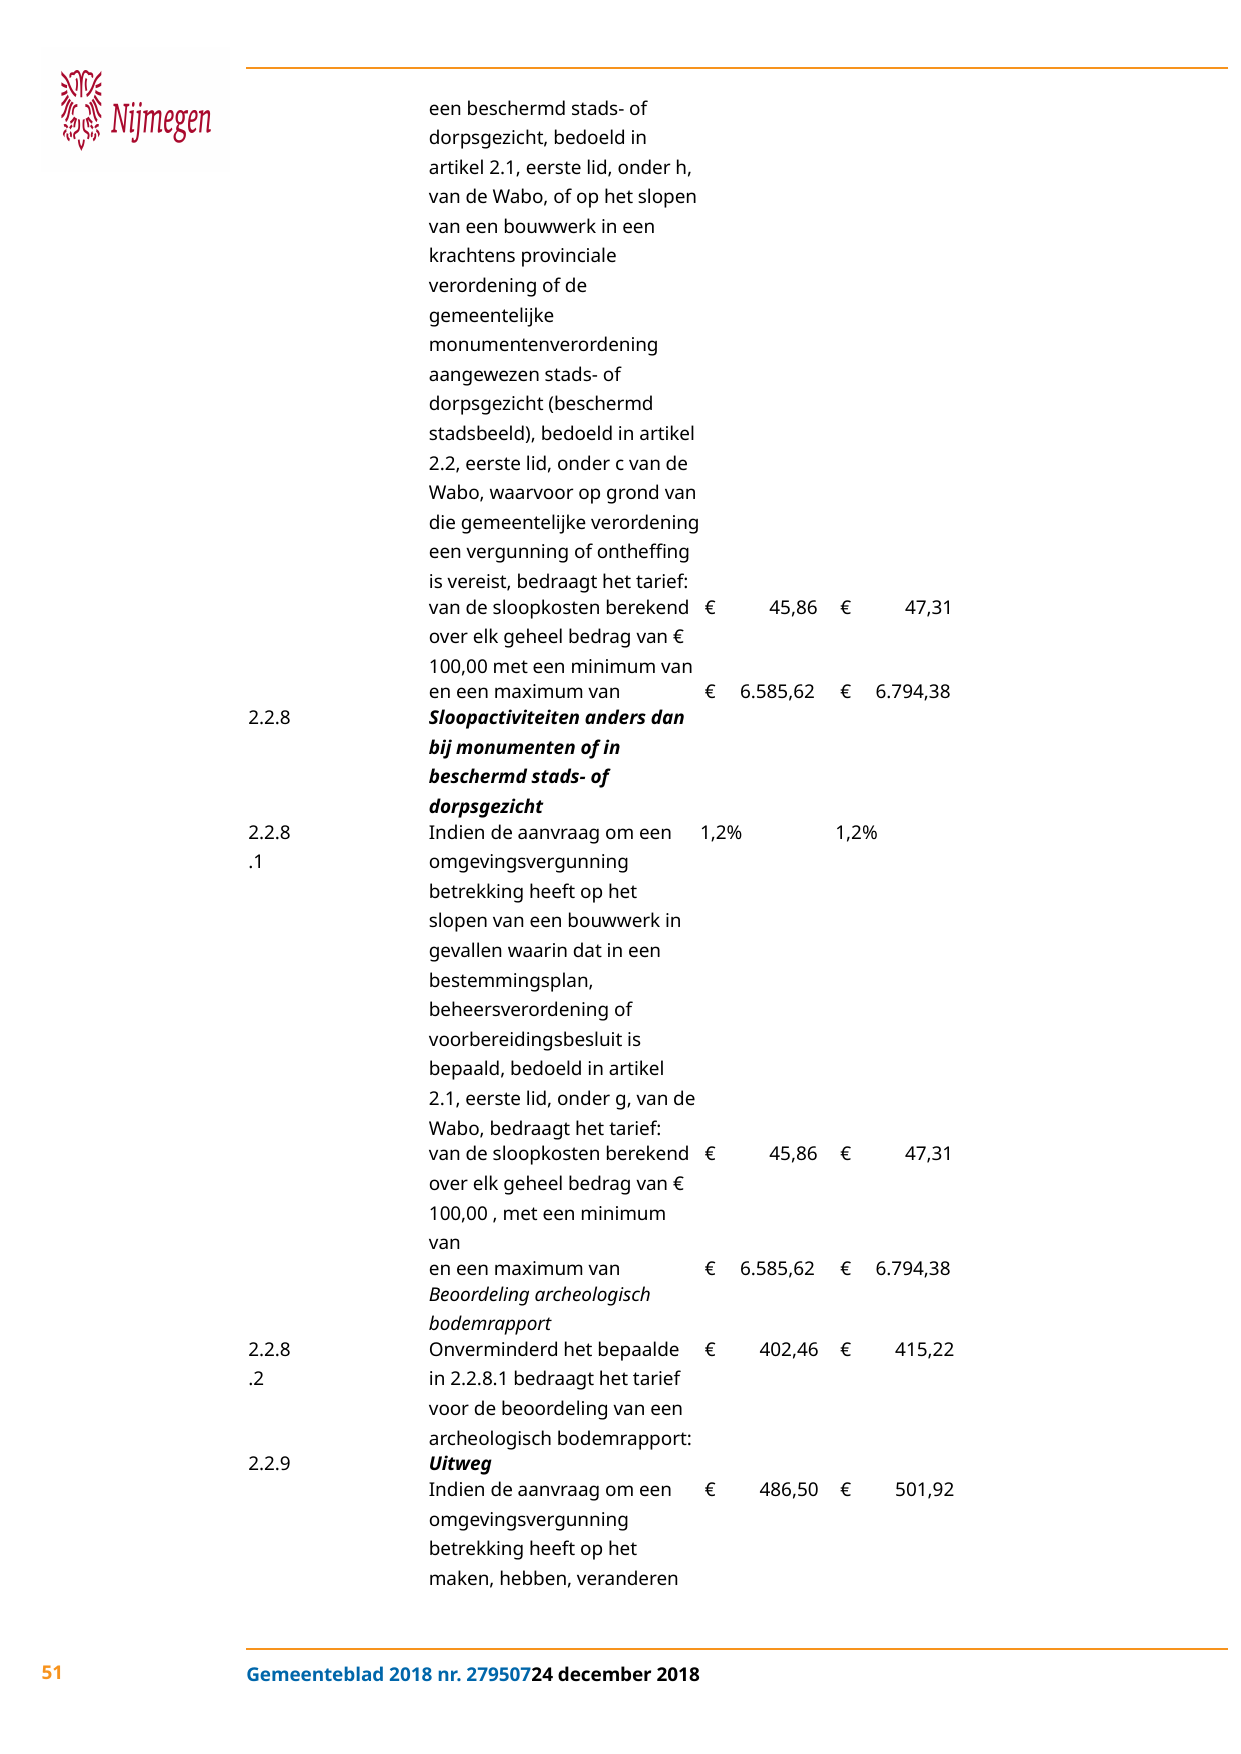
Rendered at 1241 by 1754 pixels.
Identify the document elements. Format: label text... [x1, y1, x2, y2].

table_cell [700, 705, 835, 819]
table_cell Sloopactiviteiten anders dan bij monumenten of in beschermd stads- of dorpsgezicht [429, 705, 700, 819]
table_cell 1,2% [700, 819, 835, 1141]
table_cell € 486,50 [700, 1476, 835, 1591]
table_cell € 501,92 [835, 1476, 1061, 1591]
table_cell 2.2.8.1 [248, 819, 293, 1141]
table_cell 1,2% [835, 819, 1061, 1141]
table_cell [835, 705, 1061, 819]
table_cell [293, 819, 429, 1141]
table_cell [248, 95, 293, 594]
table_cell € 6.794,38 [835, 679, 1061, 704]
table_cell € 47,31 [835, 594, 1061, 679]
table_cell Indien de aanvraag om een omgevingsvergunning betrekking heeft op het slopen van een bouwwerk in gevallen waarin dat in een bestemmingsplan, beheersverordening of voorbereidingsbesluit is bepaald, bedoeld in artikel 2.1, eerste lid, onder g, van de Wabo, bedraagt het tarief: [429, 819, 700, 1141]
table_cell € 415,22 [835, 1336, 1061, 1451]
table_cell [835, 1451, 1061, 1476]
table_cell [293, 679, 429, 704]
table_cell [248, 1476, 293, 1591]
table_cell 2.2.9 [248, 1451, 293, 1476]
table_cell € 6.585,62 [700, 679, 835, 704]
table_cell [293, 95, 429, 594]
table_cell [700, 95, 835, 594]
table_cell [248, 594, 293, 679]
table_cell [293, 1476, 429, 1591]
table_cell [248, 1141, 293, 1255]
table_cell Beoordeling archeologisch bodemrapport [429, 1281, 700, 1336]
table_cell [835, 1281, 1061, 1336]
table_cell van de sloopkosten berekend over elk geheel bedrag van € 100,00 met een minimum van [429, 594, 700, 679]
table_cell € 45,86 [700, 1141, 835, 1255]
table_cell € 47,31 [835, 1141, 1061, 1255]
table_cell en een maximum van [429, 1255, 700, 1281]
table_cell [293, 1336, 429, 1451]
picture [41, 47, 231, 172]
table_cell Onverminderd het bepaalde in 2.2.8.1 bedraagt het tarief voor de beoordeling van een archeologisch bodemrapport: [429, 1336, 700, 1451]
table_cell € 402,46 [700, 1336, 835, 1451]
table_cell Indien de aanvraag om een omgevingsvergunning betrekking heeft op het maken, hebben, veranderen [429, 1476, 700, 1591]
table_cell [835, 95, 1061, 594]
table_cell Uitweg [429, 1451, 700, 1476]
table_cell [248, 1255, 293, 1281]
table_cell [293, 1255, 429, 1281]
table_cell [293, 705, 429, 819]
table_cell 2.2.8.2 [248, 1336, 293, 1451]
table_cell 2.2.8 [248, 705, 293, 819]
table_cell van de sloopkosten berekend over elk geheel bedrag van € 100,00 , met een minimum van [429, 1141, 700, 1255]
table_cell € 6.585,62 [700, 1255, 835, 1281]
table_cell [700, 1451, 835, 1476]
table_cell [700, 1281, 835, 1336]
table_cell een beschermd stads- of dorpsgezicht, bedoeld in artikel 2.1, eerste lid, onder h, van de Wabo, of op het slopen van een bouwwerk in een krachtens provinciale verordening of de gemeentelijke monumentenverordening aangewezen stads- of dorpsgezicht (beschermd stadsbeeld), bedoeld in artikel 2.2, eerste lid, onder c van de Wabo, waarvoor op grond van die gemeentelijke verordening een vergunning of ontheffing is vereist, bedraagt het tarief: [429, 95, 700, 594]
table_cell [293, 1281, 429, 1336]
table_cell [293, 594, 429, 679]
table_cell en een maximum van [429, 679, 700, 704]
table_cell [248, 679, 293, 704]
table_cell [248, 1281, 293, 1336]
table_cell € 45,86 [700, 594, 835, 679]
table_cell [293, 1451, 429, 1476]
table_cell [293, 1141, 429, 1255]
table_cell € 6.794,38 [835, 1255, 1061, 1281]
